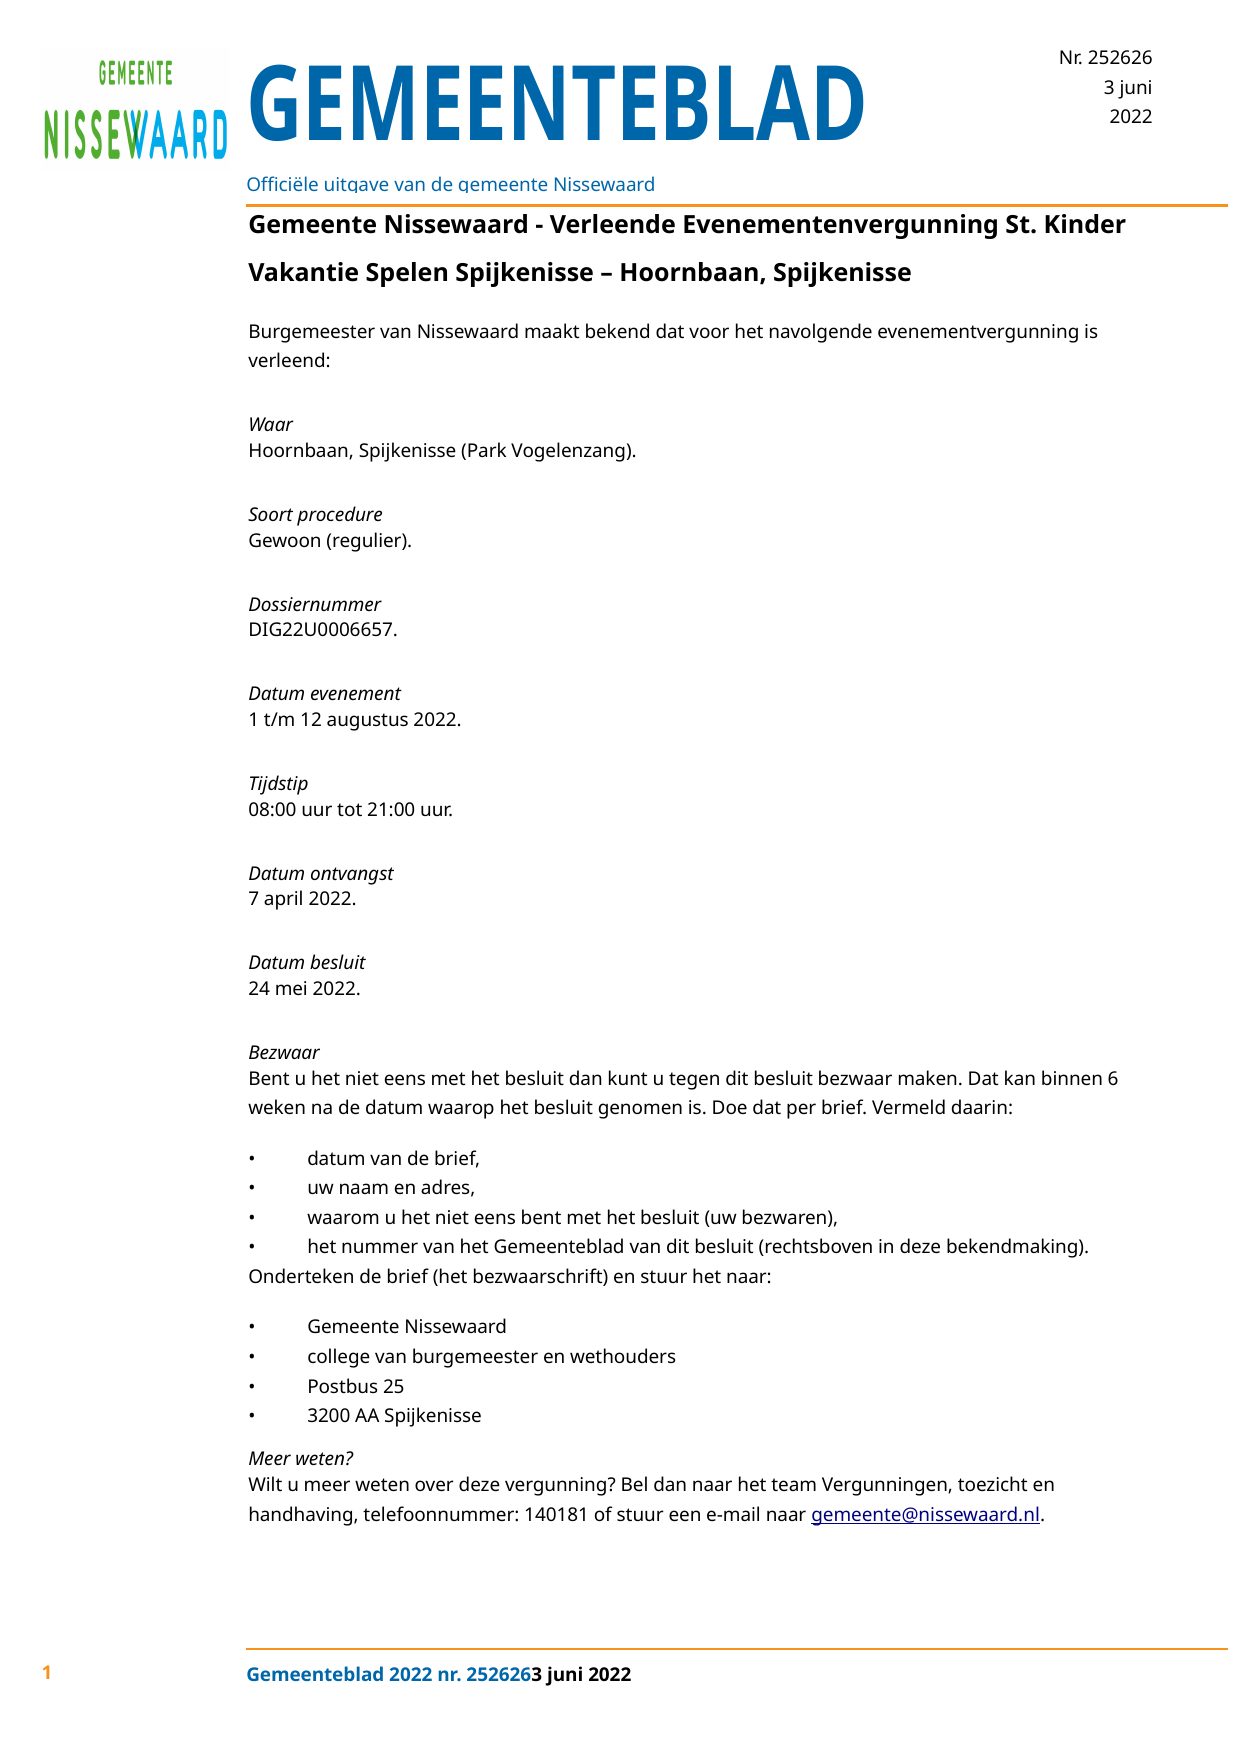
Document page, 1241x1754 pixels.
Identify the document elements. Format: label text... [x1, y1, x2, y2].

text Wilt u meer weten over deze vergunning? Bel dan naar het team Vergunningen, toezicht en handhaving, telefoonnummer: 140181 of stuur een e-mail naar gemeente@nissewaard.nl. [248, 1471, 1152, 1527]
text Datum besluit [248, 949, 1152, 975]
text Meer weten? [248, 1446, 1152, 1471]
text Datum ontvangst [248, 860, 1152, 886]
text Burgemeester van Nissewaard maakt bekend dat voor het navolgende evenementvergunning is verleend: [248, 318, 1152, 373]
text 24 mei 2022. [248, 975, 1152, 1001]
picture [41, 47, 231, 172]
text Bezwaar [248, 1039, 1152, 1065]
list datum van de brief, [248, 1145, 1152, 1171]
text 7 april 2022. [248, 886, 1152, 911]
text Hoornbaan, Spijkenisse (Park Vogelenzang). [248, 437, 1152, 463]
text DIG22U0006657. [248, 617, 1152, 642]
text Soort procedure [248, 501, 1152, 527]
list het nummer van het Gemeenteblad van dit besluit (rechtsboven in deze bekendmaking). [248, 1234, 1152, 1259]
text Waar [248, 411, 1152, 437]
text Tijdstip [248, 770, 1152, 796]
text Gemeente Nissewaard - Verleende Evenementenvergunning St. Kinder Vakantie Spelen Spijkenisse – Hoornbaan, Spijkenisse [248, 207, 1152, 288]
text Datum evenement [248, 681, 1152, 706]
text Gewoon (regulier). [248, 527, 1152, 553]
text Bent u het niet eens met het besluit dan kunt u tegen dit besluit bezwaar maken. Dat kan binnen 6 weken na de datum waarop het besluit genomen is. Doe dat per brief. Vermeld daarin: [248, 1065, 1152, 1120]
list Postbus 25 [248, 1373, 1152, 1399]
list uw naam en adres, [248, 1174, 1152, 1200]
text 1 t/m 12 augustus 2022. [248, 706, 1152, 732]
list waarom u het niet eens bent met het besluit (uw bezwaren), [248, 1204, 1152, 1230]
list Gemeente Nissewaard [248, 1314, 1152, 1339]
list 3200 AA Spijkenisse [248, 1402, 1152, 1428]
list college van burgemeester en wethouders [248, 1343, 1152, 1369]
text 08:00 uur tot 21:00 uur. [248, 796, 1152, 822]
text Onderteken de brief (het bezwaarschrift) en stuur het naar: [248, 1263, 1152, 1289]
text Dossiernummer [248, 591, 1152, 617]
